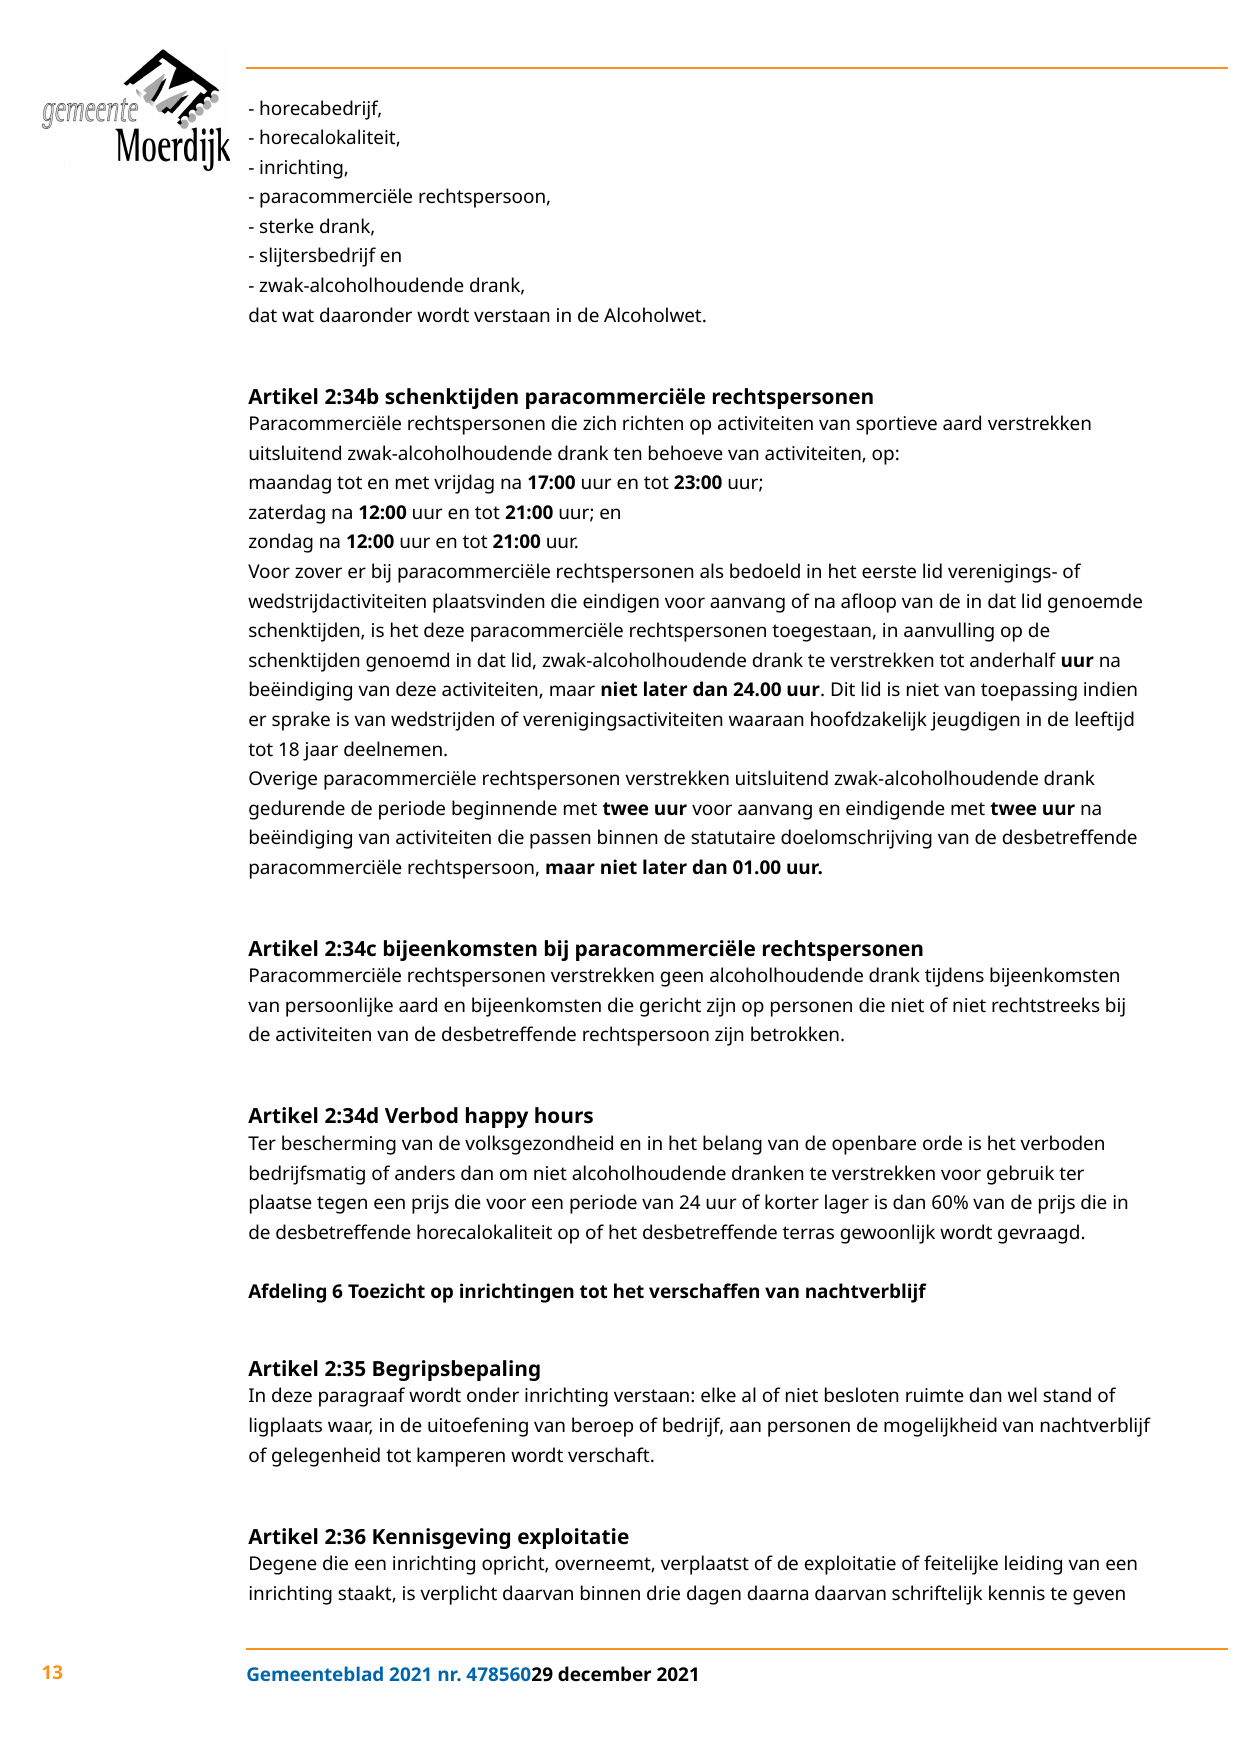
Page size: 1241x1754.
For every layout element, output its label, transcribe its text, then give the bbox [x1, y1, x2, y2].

picture [41, 47, 231, 172]
text Ter bescherming van de volksgezondheid en in het belang van de openbare orde is het verboden bedrijfsmatig of anders dan om niet alcoholhoudende dranken te verstrekken voor gebruik ter plaatse tegen een prijs die voor een periode van 24 uur of korter lager is dan 60% van de prijs die in de desbetreffende horecalokaliteit op of het desbetreffende terras gewoonlijk wordt gevraagd. [248, 1130, 1152, 1244]
text Voor zover er bij paracommerciële rechtspersonen als bedoeld in het eerste lid verenigings- of wedstrijdactiviteiten plaatsvinden die eindigen voor aanvang of na afloop van de in dat lid genoemde schenktijden, is het deze paracommerciële rechtspersonen toegestaan, in aanvulling op de schenktijden genoemd in dat lid, zwak-alcoholhoudende drank te verstrekken tot anderhalf uur na beëindiging van deze activiteiten, maar niet later dan 24.00 uur. Dit lid is niet van toepassing indien er sprake is van wedstrijden of verenigingsactiviteiten waaraan hoofdzakelijk jeugdigen in de leeftijd tot 18 jaar deelnemen. [248, 558, 1152, 761]
text Afdeling 6 Toezicht op inrichtingen tot het verschaffen van nachtverblijf [248, 1278, 1152, 1304]
text - slijtersbedrijf en [248, 243, 1152, 268]
text - horecalokaliteit, [248, 124, 1152, 150]
text Paracommerciële rechtspersonen verstrekken geen alcoholhoudende drank tijdens bijeenkomsten van persoonlijke aard en bijeenkomsten die gericht zijn op personen die niet of niet rechtstreeks bij de activiteiten van de desbetreffende rechtspersoon zijn betrokken. [248, 962, 1152, 1047]
text - sterke drank, [248, 213, 1152, 239]
text Paracommerciële rechtspersonen die zich richten op activiteiten van sportieve aard verstrekken uitsluitend zwak-alcoholhoudende drank ten behoeve van activiteiten, op: [248, 410, 1152, 466]
text maandag tot en met vrijdag na 17:00 uur en tot 23:00 uur; [248, 469, 1152, 495]
text dat wat daaronder wordt verstaan in de Alcoholwet. [248, 302, 1152, 328]
text Artikel 2:34d Verbod happy hours [248, 1102, 1152, 1130]
text Artikel 2:34b schenktijden paracommerciële rechtspersonen [248, 382, 1152, 410]
text zaterdag na 12:00 uur en tot 21:00 uur; en [248, 499, 1152, 525]
text - zwak-alcoholhoudende drank, [248, 272, 1152, 298]
text - paracommerciële rechtspersoon, [248, 183, 1152, 209]
text Degene die een inrichting opricht, overneemt, verplaatst of de exploitatie of feitelijke leiding van een inrichting staakt, is verplicht daarvan binnen drie dagen daarna daarvan schriftelijk kennis te geven [248, 1550, 1152, 1606]
text - horecabedrijf, [248, 95, 1152, 121]
text zondag na 12:00 uur en tot 21:00 uur. [248, 529, 1152, 554]
text Artikel 2:36 Kennisgeving exploitatie [248, 1522, 1152, 1550]
text Overige paracommerciële rechtspersonen verstrekken uitsluitend zwak-alcoholhoudende drank gedurende de periode beginnende met twee uur voor aanvang en eindigende met twee uur na beëindiging van activiteiten die passen binnen de statutaire doelomschrijving van de desbetreffende paracommerciële rechtspersoon, maar niet later dan 01.00 uur. [248, 765, 1152, 880]
text - inrichting, [248, 154, 1152, 180]
text Artikel 2:34c bijeenkomsten bij paracommerciële rechtspersonen [248, 934, 1152, 962]
text Artikel 2:35 Begripsbepaling [248, 1354, 1152, 1383]
text In deze paragraaf wordt onder inrichting verstaan: elke al of niet besloten ruimte dan wel stand of ligplaats waar, in de uitoefening van beroep of bedrijf, aan personen de mogelijkheid van nachtverblijf of gelegenheid tot kamperen wordt verschaft. [248, 1383, 1152, 1467]
